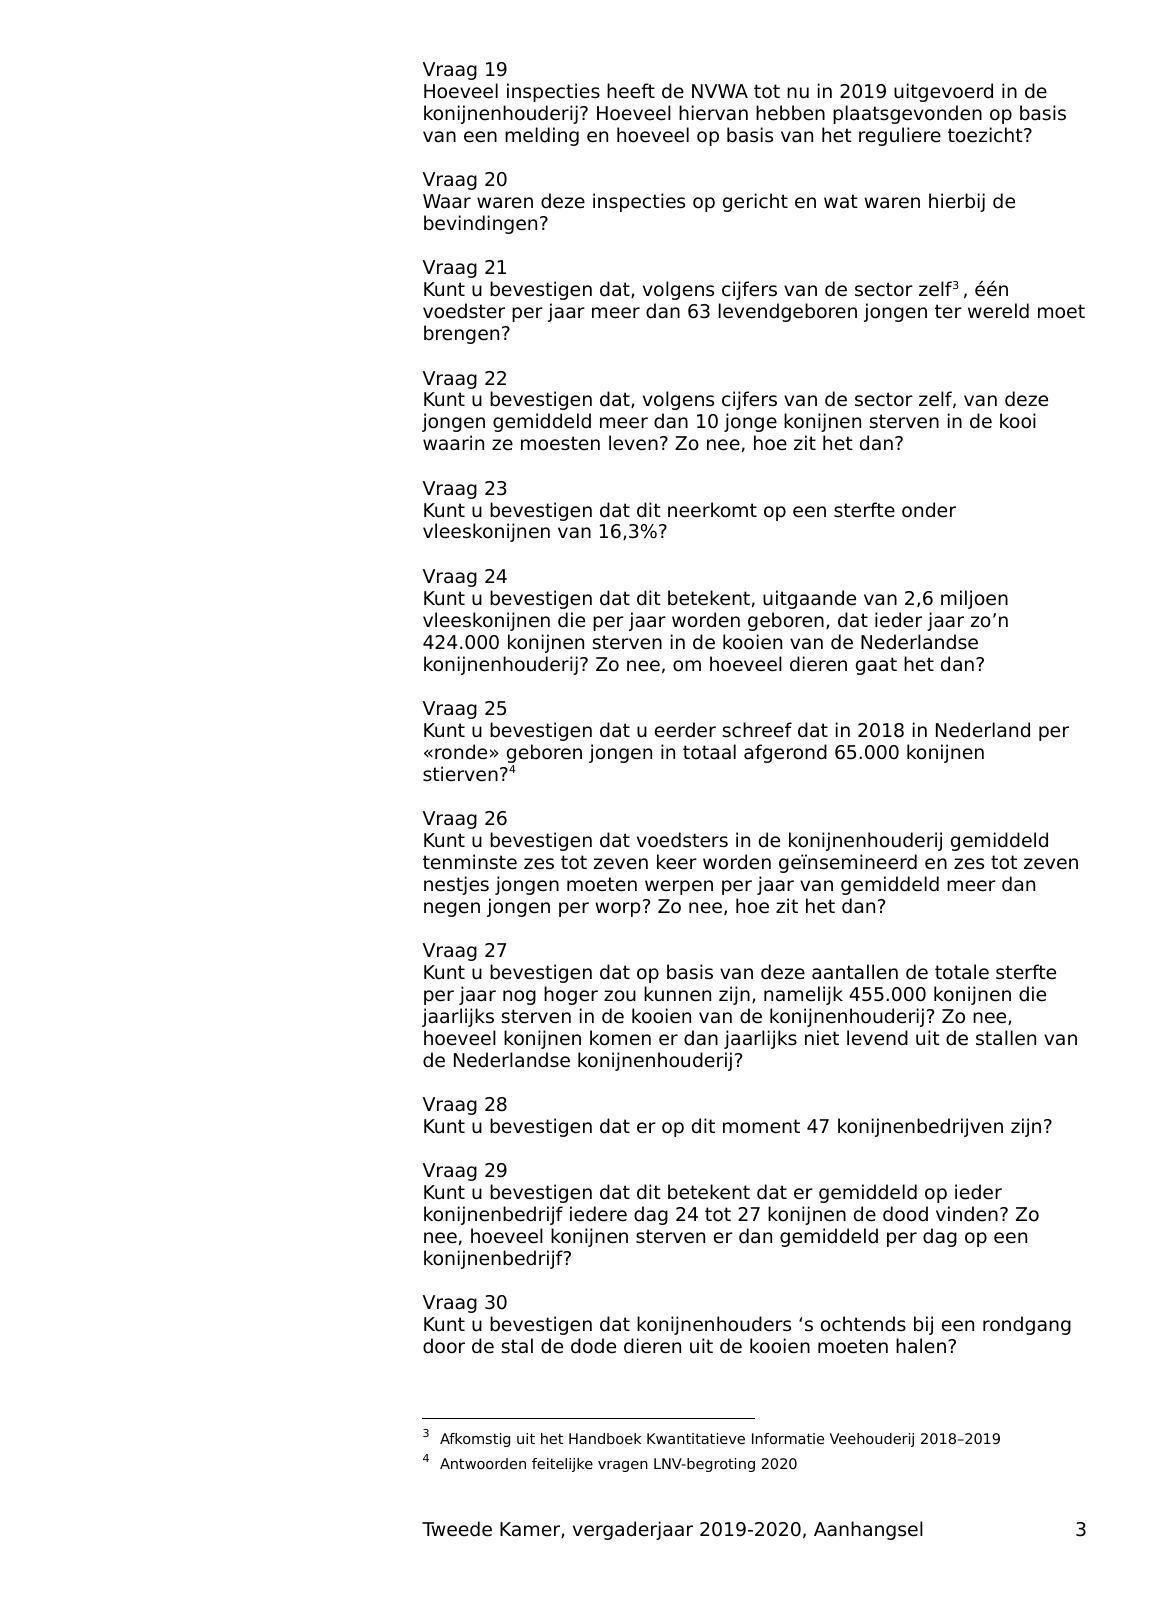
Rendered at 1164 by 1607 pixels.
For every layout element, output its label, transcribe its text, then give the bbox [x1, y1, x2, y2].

text Vraag 28 [422, 1094, 1087, 1116]
text Vraag 21 [422, 257, 1087, 279]
text Vraag 22 [422, 367, 1087, 389]
text Vraag 26 [422, 808, 1087, 830]
text Vraag 27 [422, 940, 1087, 962]
text Kunt u bevestigen dat, volgens cijfers van de sector zelf, één voedster per jaar meer dan 63 levendgeboren jongen ter wereld moet brengen? [422, 279, 1087, 345]
text Vraag 29 [422, 1160, 1087, 1182]
text Kunt u bevestigen dat op basis van deze aantallen de totale sterfte per jaar nog hoger zou kunnen zijn, namelijk 455.000 konijnen die jaarlijks sterven in de kooien van de konijnenhouderij? Zo nee, hoeveel konijnen komen er dan jaarlijks niet levend uit de stallen van de Nederlandse konijnenhouderij? [422, 962, 1087, 1072]
text Kunt u bevestigen dat, volgens cijfers van de sector zelf, van deze jongen gemiddeld meer dan 10 jonge konijnen sterven in de kooi waarin ze moesten leven? Zo nee, hoe zit het dan? [422, 389, 1087, 455]
text Kunt u bevestigen dat dit neerkomt op een sterfte onder vleeskonijnen van 16,3%? [422, 499, 1087, 543]
text Vraag 23 [422, 477, 1087, 499]
text Vraag 30 [422, 1292, 1087, 1314]
text Vraag 19 [422, 59, 1087, 81]
text Kunt u bevestigen dat dit betekent, uitgaande van 2,6 miljoen vleeskonijnen die per jaar worden geboren, dat ieder jaar zo’n 424.000 konijnen sterven in de kooien van de Nederlandse konijnenhouderij? Zo nee, om hoeveel dieren gaat het dan? [422, 588, 1087, 676]
text Vraag 24 [422, 566, 1087, 588]
text Kunt u bevestigen dat konijnenhouders ‘s ochtends bij een rondgang door de stal de dode dieren uit de kooien moeten halen? [422, 1314, 1087, 1358]
text Afkomstig uit het Handboek Kwantitatieve Informatie Veehouderij 2018–2019 [422, 1427, 1087, 1449]
text Waar waren deze inspecties op gericht en wat waren hierbij de bevindingen? [422, 191, 1087, 235]
text Antwoorden feitelijke vragen LNV-begroting 2020 [422, 1452, 1087, 1474]
text Kunt u bevestigen dat er op dit moment 47 konijnenbedrijven zijn? [422, 1116, 1087, 1138]
text Hoeveel inspecties heeft de NVWA tot nu in 2019 uitgevoerd in de konijnenhouderij? Hoeveel hiervan hebben plaatsgevonden op basis van een melding en hoeveel op basis van het reguliere toezicht? [422, 81, 1087, 147]
text Kunt u bevestigen dat u eerder schreef dat in 2018 in Nederland per «ronde» geboren jongen in totaal afgerond 65.000 konijnen stierven? [422, 720, 1087, 786]
text Vraag 25 [422, 698, 1087, 720]
text Vraag 20 [422, 169, 1087, 191]
text Kunt u bevestigen dat voedsters in de konijnenhouderij gemiddeld tenminste zes tot zeven keer worden geïnsemineerd en zes tot zeven nestjes jongen moeten werpen per jaar van gemiddeld meer dan negen jongen per worp? Zo nee, hoe zit het dan? [422, 830, 1087, 918]
text Kunt u bevestigen dat dit betekent dat er gemiddeld op ieder konijnenbedrijf iedere dag 24 tot 27 konijnen de dood vinden? Zo nee, hoeveel konijnen sterven er dan gemiddeld per dag op een konijnenbedrijf? [422, 1182, 1087, 1270]
